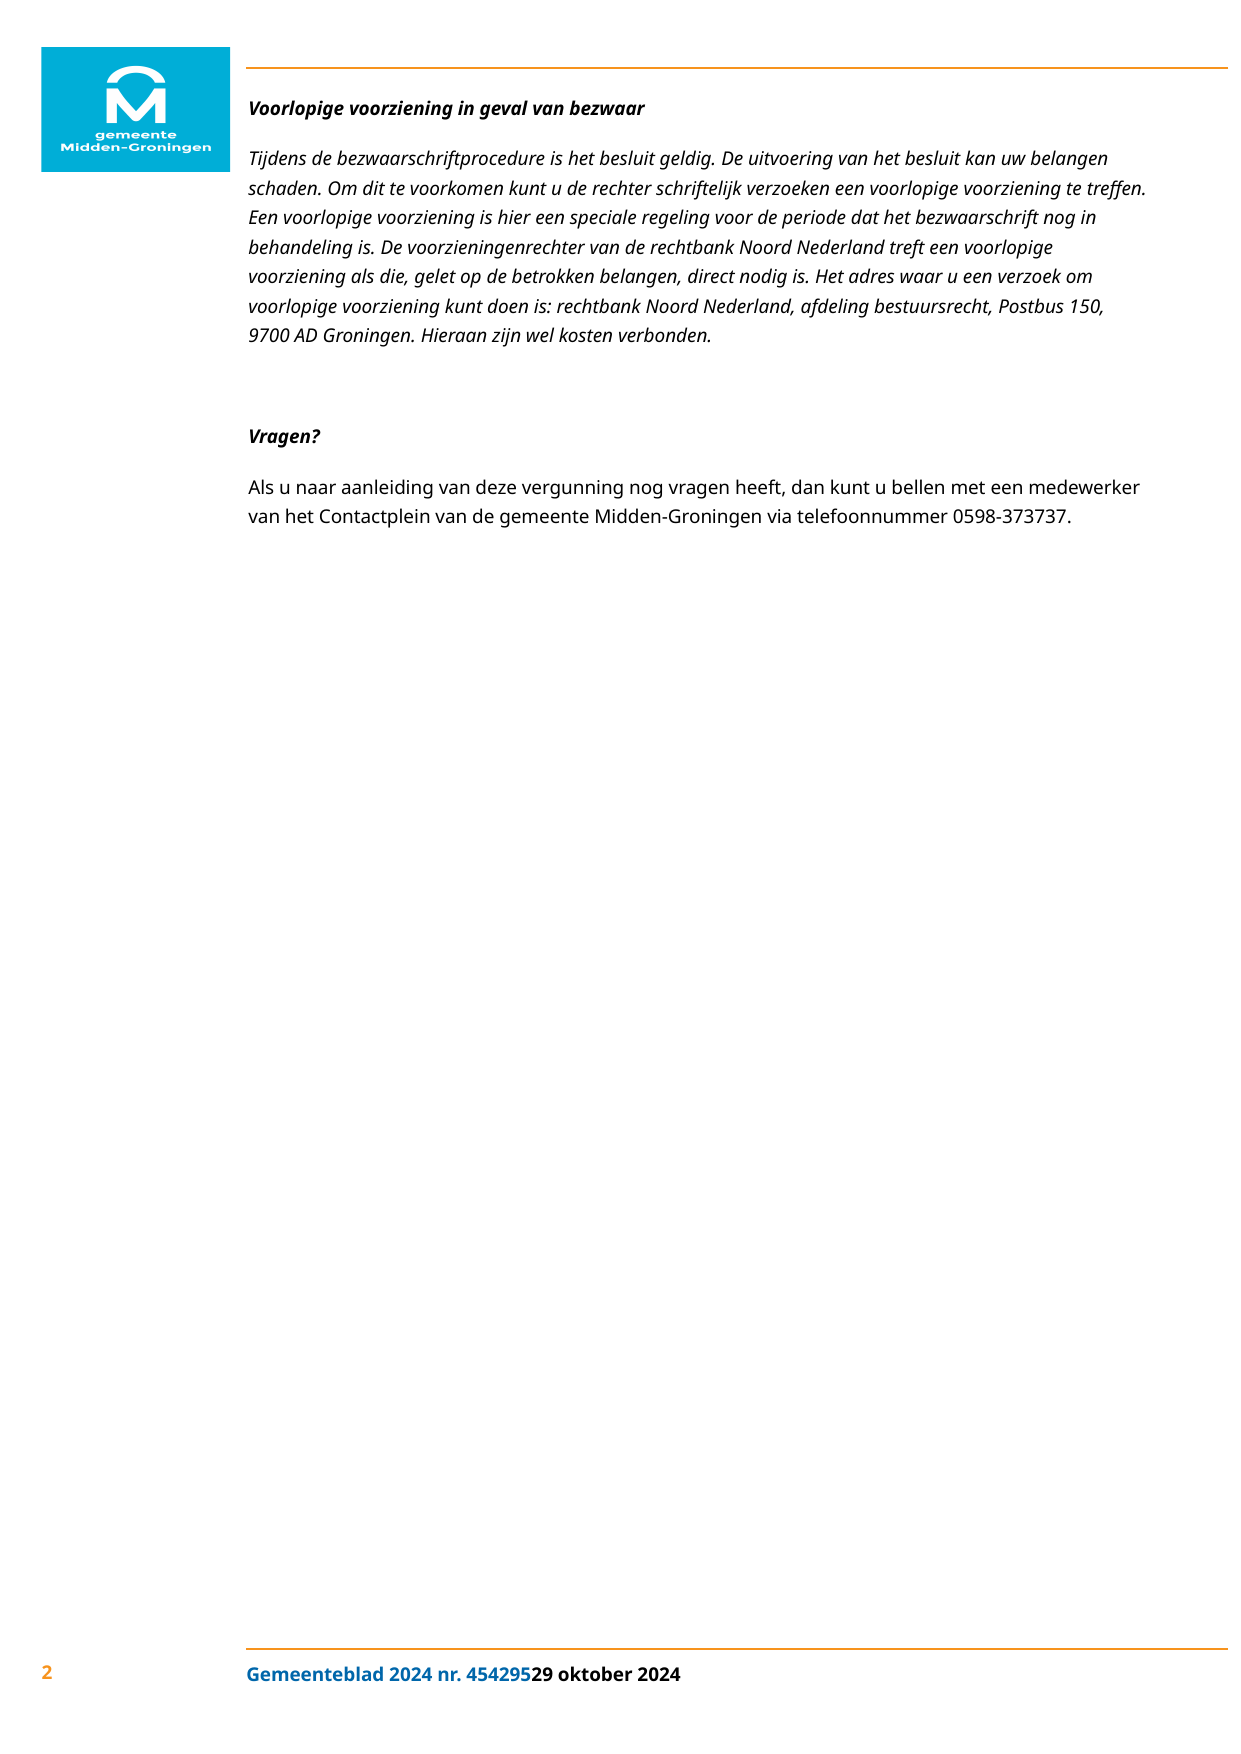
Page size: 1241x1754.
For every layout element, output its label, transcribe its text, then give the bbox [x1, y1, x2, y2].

text Voorlopige voorziening in geval van bezwaar [248, 95, 1152, 121]
text Tijdens de bezwaarschriftprocedure is het besluit geldig. De uitvoering van het besluit kan uw belangen schaden. Om dit te voorkomen kunt u de rechter schriftelijk verzoeken een voorlopige voorziening te treffen. Een voorlopige voorziening is hier een speciale regeling voor de periode dat het bezwaarschrift nog in behandeling is. De voorzieningenrechter van de rechtbank Noord Nederland treft een voorlopige voorziening als die, gelet op de betrokken belangen, direct nodig is. Het adres waar u een verzoek om voorlopige voorziening kunt doen is: rechtbank Noord Nederland, afdeling bestuursrecht, Postbus 150, 9700 AD Groningen. Hieraan zijn wel kosten verbonden. [248, 145, 1152, 348]
text Als u naar aanleiding van deze vergunning nog vragen heeft, dan kunt u bellen met een medewerker van het Contactplein van de gemeente Midden-Groningen via telefoonnummer 0598-373737. [248, 474, 1152, 529]
picture [184, 146, 190, 153]
text Vragen? [248, 423, 1152, 449]
picture [107, 89, 165, 122]
picture [108, 66, 164, 82]
